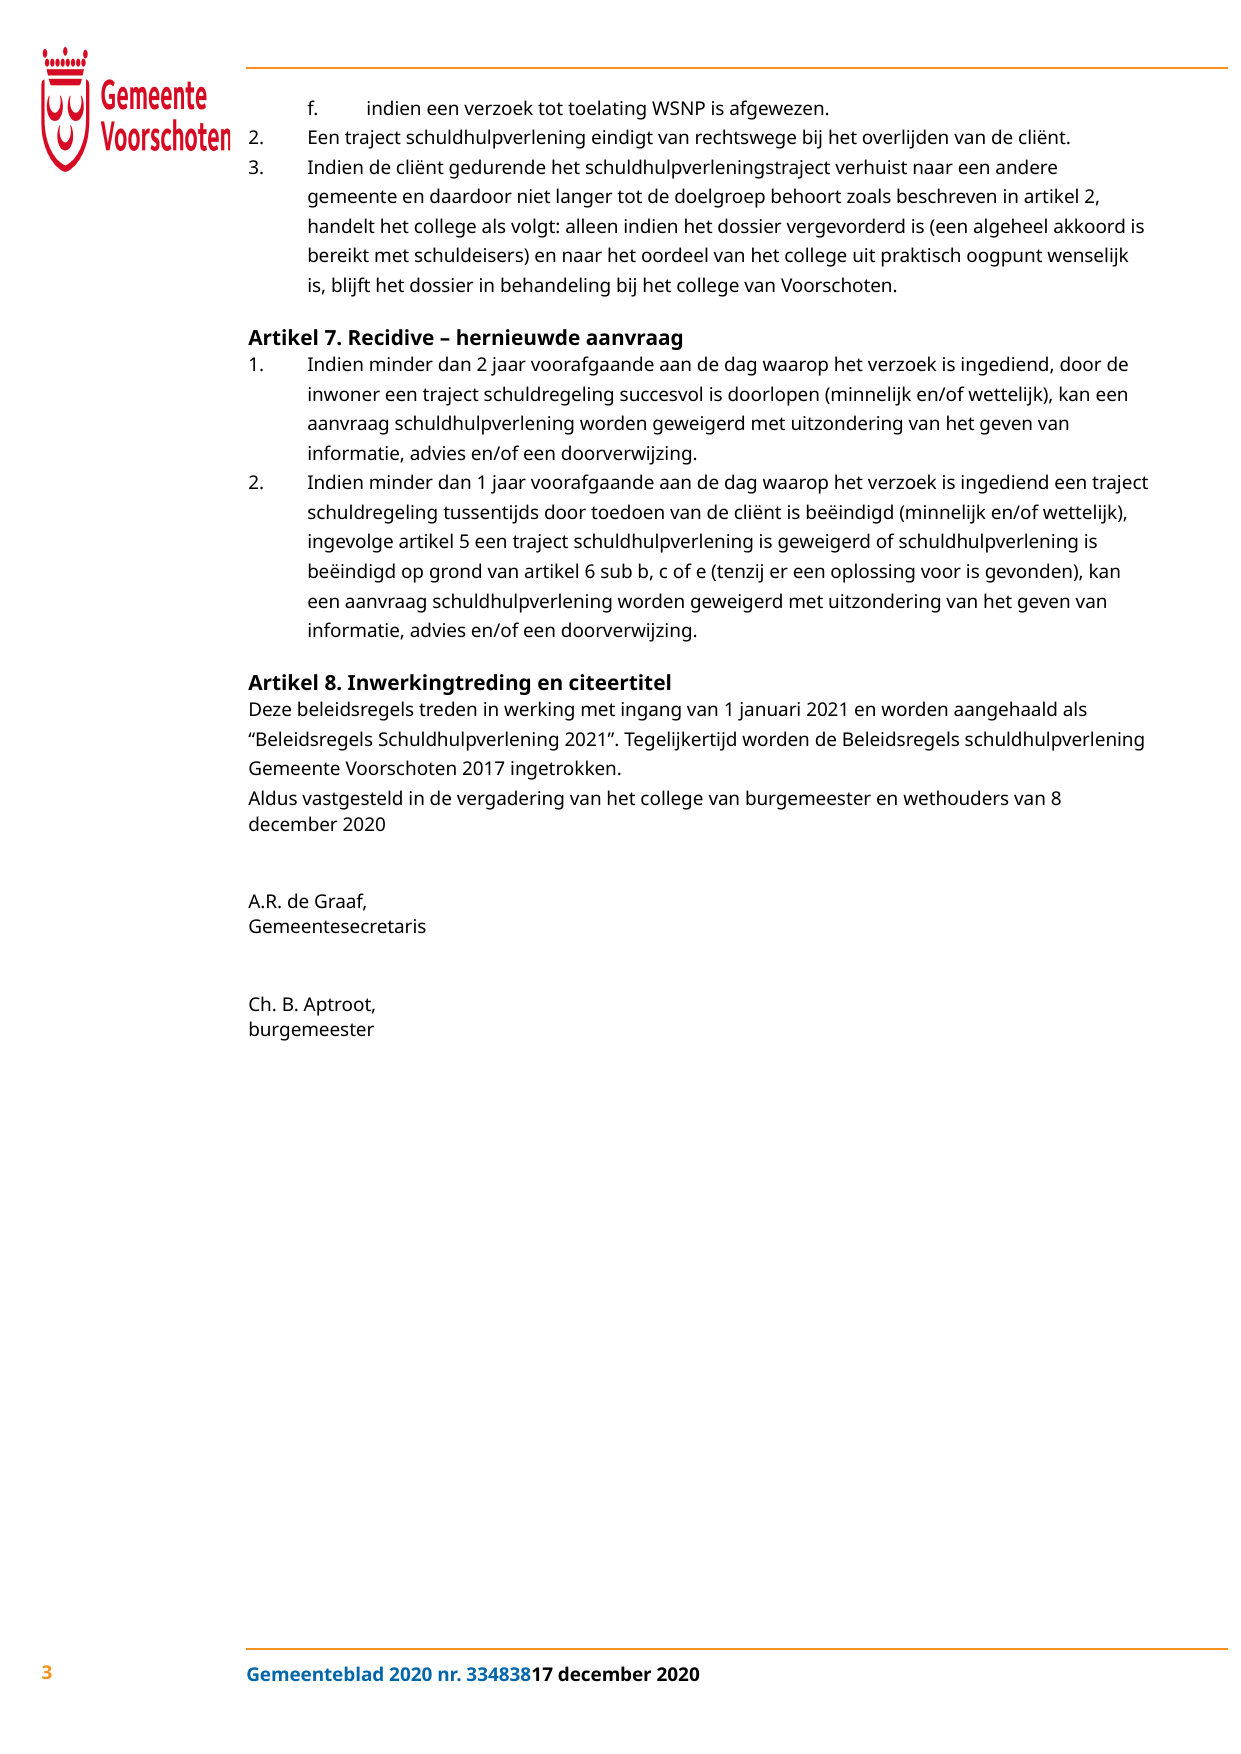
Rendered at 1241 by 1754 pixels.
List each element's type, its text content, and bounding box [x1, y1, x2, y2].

text A.R. de Graaf, [248, 888, 1152, 914]
text Artikel 8. Inwerkingtreding en citeertitel [248, 668, 1152, 696]
list Indien de cliënt gedurende het schuldhulpverleningstraject verhuist naar een andere gemeente en daardoor niet langer tot de doelgroep behoort zoals beschreven in artikel 2, handelt het college als volgt: alleen indien het dossier vergevorderd is (een algeheel akkoord is bereikt met schuldeisers) en naar het oordeel van het college uit praktisch oogpunt wenselijk is, blijft het dossier in behandeling bij het college van Voorschoten. [248, 154, 1152, 298]
list Indien minder dan 2 jaar voorafgaande aan de dag waarop het verzoek is ingediend, door de inwoner een traject schuldregeling succesvol is doorlopen (minnelijk en/of wettelijk), kan een aanvraag schuldhulpverlening worden geweigerd met uitzondering van het geven van informatie, advies en/of een doorverwijzing. [248, 351, 1152, 466]
text burgemeester [248, 1017, 1152, 1042]
text Gemeentesecretaris [248, 914, 1152, 939]
list indien een verzoek tot toelating WSNP is afgewezen. [307, 95, 1152, 121]
text Deze beleidsregels treden in werking met ingang van 1 januari 2021 en worden aangehaald als “Beleidsregels Schuldhulpverlening 2021”. Tegelijkertijd worden de Beleidsregels schuldhulpverlening Gemeente Voorschoten 2017 ingetrokken. [248, 696, 1152, 781]
text Aldus vastgesteld in de vergadering van het college van burgemeester en wethouders van 8 december 2020 [248, 785, 1152, 836]
text Artikel 7. Recidive – hernieuwde aanvraag [248, 323, 1152, 351]
list Indien minder dan 1 jaar voorafgaande aan de dag waarop het verzoek is ingediend een traject schuldregeling tussentijds door toedoen van de cliënt is beëindigd (minnelijk en/of wettelijk), ingevolge artikel 5 een traject schuldhulpverlening is geweigerd of schuldhulpverlening is beëindigd op grond van artikel 6 sub b, c of e (tenzij er een oplossing voor is gevonden), kan een aanvraag schuldhulpverlening worden geweigerd met uitzondering van het geven van informatie, advies en/of een doorverwijzing. [248, 469, 1152, 643]
picture [41, 47, 231, 172]
list Een traject schuldhulpverlening eindigt van rechtswege bij het overlijden van de cliënt. [248, 124, 1152, 150]
text Ch. B. Aptroot, [248, 991, 1152, 1017]
